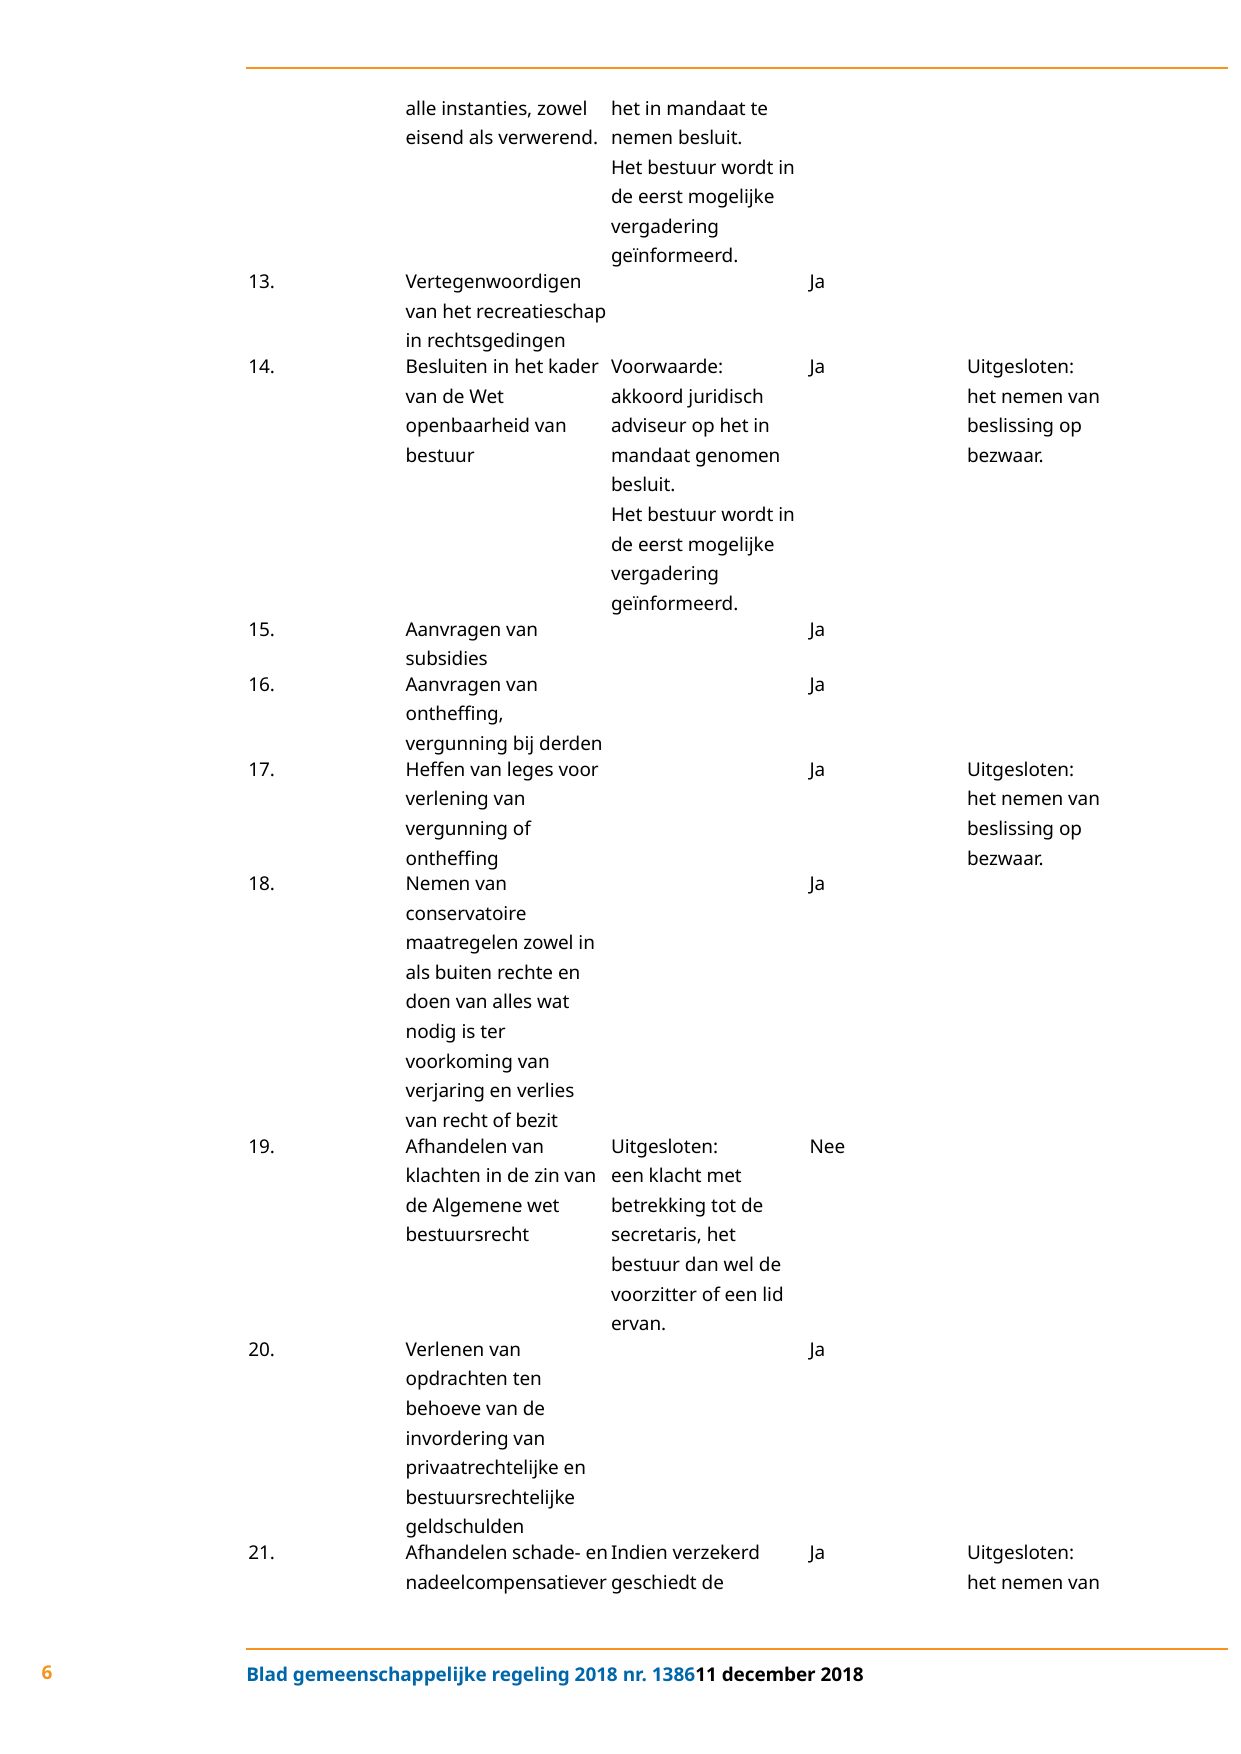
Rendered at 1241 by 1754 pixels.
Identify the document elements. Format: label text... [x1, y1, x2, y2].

table_cell Indien verzekerd geschiedt de [611, 1539, 809, 1594]
table_cell [611, 756, 809, 870]
table_cell 13. [248, 269, 405, 353]
table_cell [967, 671, 1152, 756]
table_cell 19. [248, 1133, 405, 1336]
table_cell [967, 1133, 1152, 1336]
table_cell [967, 616, 1152, 671]
table_cell [967, 1336, 1152, 1539]
table_cell [611, 671, 809, 756]
table_cell Uitgesloten: het nemen van [967, 1539, 1152, 1594]
table_cell [967, 269, 1152, 353]
table_cell Afhandelen van klachten in de zin van de Algemene wet bestuursrecht [405, 1133, 611, 1336]
table_cell alle instanties, zowel eisend als verwerend. [405, 95, 611, 268]
table_cell Ja [809, 1539, 967, 1594]
table_cell [611, 616, 809, 671]
table_cell Ja [809, 269, 967, 353]
table_cell Ja [809, 870, 967, 1133]
table_cell Ja [809, 756, 967, 870]
table_cell Verlenen van opdrachten ten behoeve van de invordering van privaatrechtelijke en bestuursrechtelijke geldschulden [405, 1336, 611, 1539]
table_cell Besluiten in het kader van de Wet openbaarheid van bestuur [405, 353, 611, 616]
table_cell 17. [248, 756, 405, 870]
table_cell Aanvragen van ontheffing, vergunning bij derden [405, 671, 611, 756]
table_cell [967, 870, 1152, 1133]
table_cell 21. [248, 1539, 405, 1594]
picture [41, 47, 231, 172]
table_cell Nee [809, 1133, 967, 1336]
table_cell Ja [809, 616, 967, 671]
table_cell Ja [809, 1336, 967, 1539]
table_cell Vertegenwoordigen van het recreatieschap in rechtsgedingen [405, 269, 611, 353]
table_cell Afhandelen schade- en nadeelcompensatiever [405, 1539, 611, 1594]
table_cell [611, 1336, 809, 1539]
table_cell Heffen van leges voor verlening van vergunning of ontheffing [405, 756, 611, 870]
table_cell Uitgesloten: het nemen van beslissing op bezwaar. [967, 353, 1152, 616]
table_cell 16. [248, 671, 405, 756]
table_cell 18. [248, 870, 405, 1133]
table_cell Uitgesloten: een klacht met betrekking tot de secretaris, het bestuur dan wel de voorzitter of een lid ervan. [611, 1133, 809, 1336]
table_cell Ja [809, 353, 967, 616]
table_cell [967, 95, 1152, 268]
table_cell 20. [248, 1336, 405, 1539]
table_cell Nemen van conservatoire maatregelen zowel in als buiten rechte en doen van alles wat nodig is ter voorkoming van verjaring en verlies van recht of bezit [405, 870, 611, 1133]
table_cell 14. [248, 353, 405, 616]
table_cell Voorwaarde: akkoord juridisch adviseur op het in mandaat genomen besluit. Het bestuur wordt in de eerst mogelijke vergadering geïnformeerd. [611, 353, 809, 616]
table_cell [248, 95, 405, 268]
table_cell Aanvragen van subsidies [405, 616, 611, 671]
table_cell [611, 269, 809, 353]
table_cell Uitgesloten: het nemen van beslissing op bezwaar. [967, 756, 1152, 870]
table_cell het in mandaat te nemen besluit. Het bestuur wordt in de eerst mogelijke vergadering geïnformeerd. [611, 95, 809, 268]
table_cell [809, 95, 967, 268]
table_cell Ja [809, 671, 967, 756]
table_cell 15. [248, 616, 405, 671]
table_cell [611, 870, 809, 1133]
